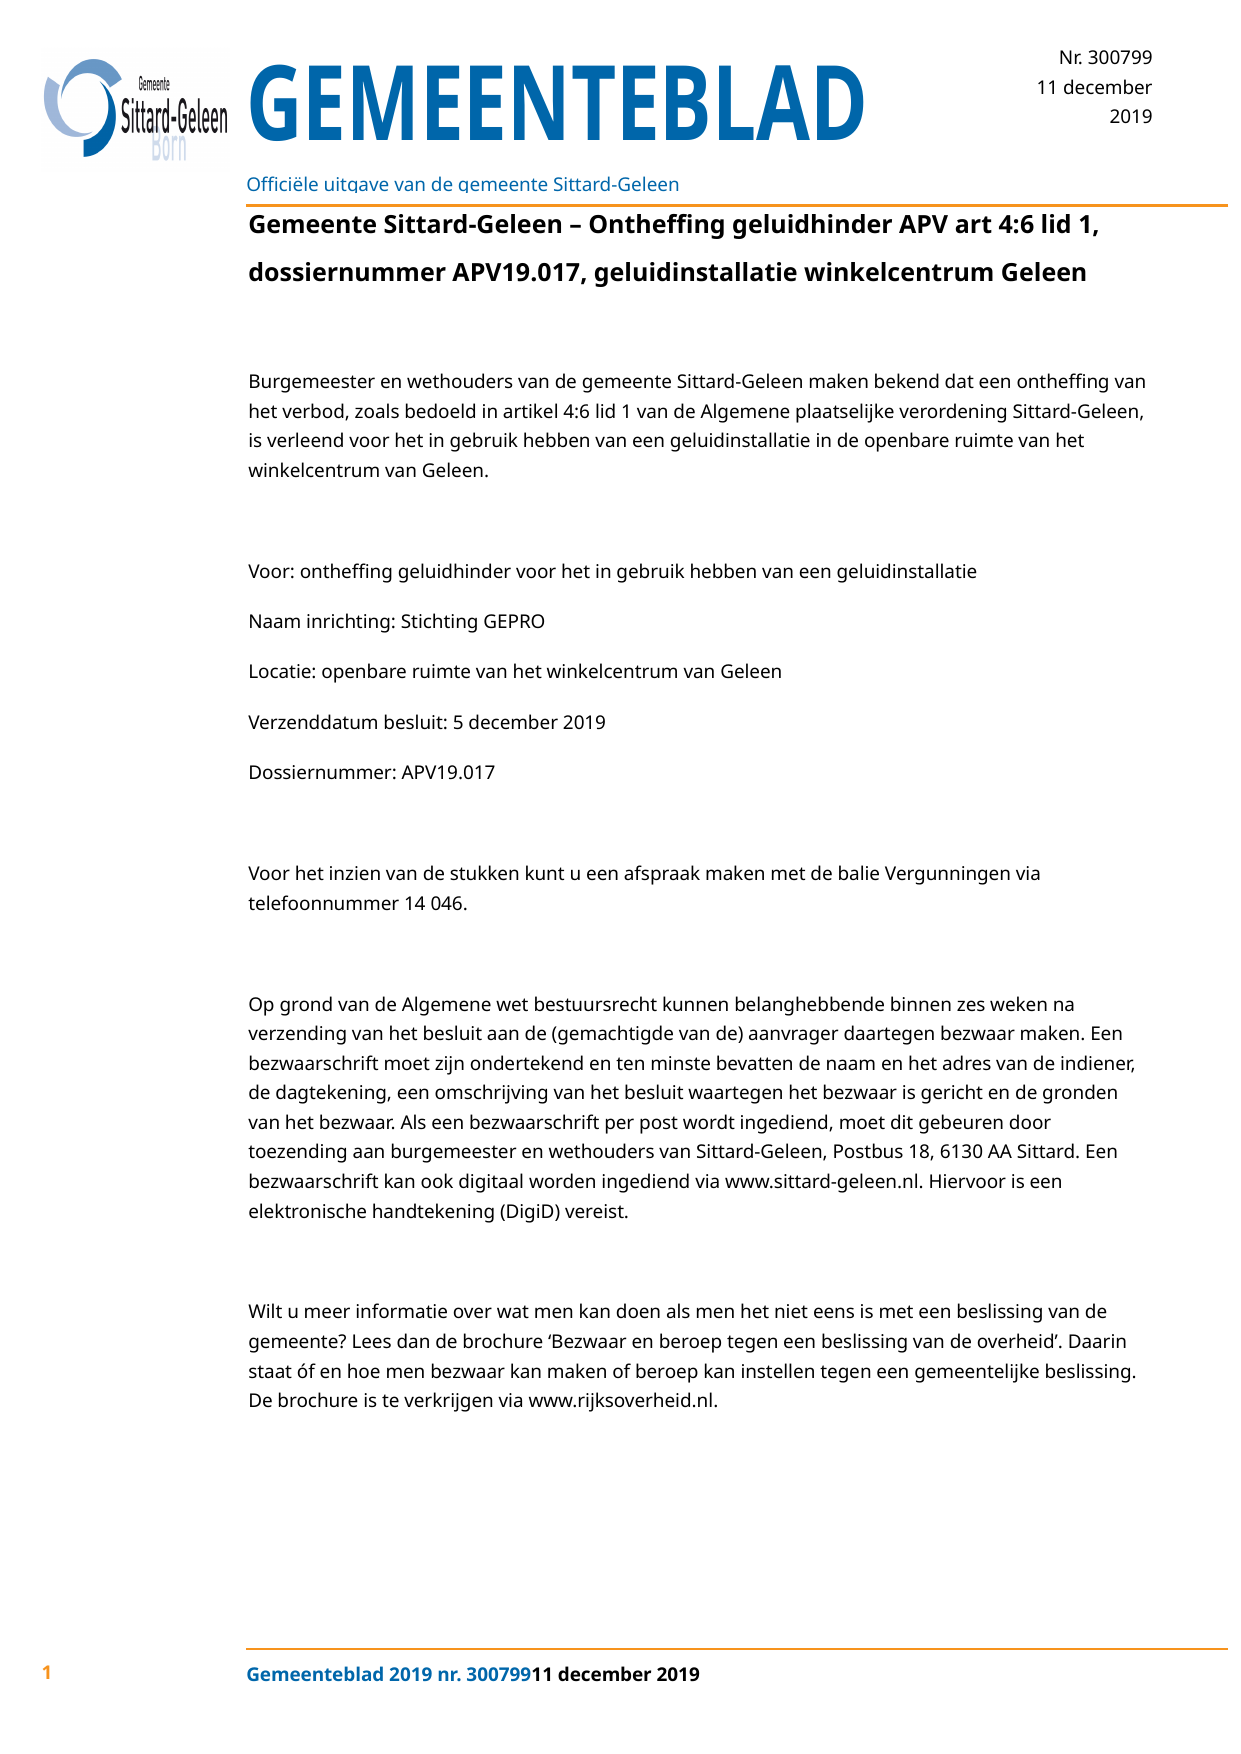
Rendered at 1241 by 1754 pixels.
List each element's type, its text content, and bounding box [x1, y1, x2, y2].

text Verzenddatum besluit: 5 december 2019 [248, 709, 1152, 735]
text Voor het inzien van de stukken kunt u een afspraak maken met de balie Vergunningen via telefoonnummer 14 046. [248, 860, 1152, 916]
text Burgemeester en wethouders van de gemeente Sittard-Geleen maken bekend dat een ontheffing van het verbod, zoals bedoeld in artikel 4:6 lid 1 van de Algemene plaatselijke verordening Sittard-Geleen, is verleend voor het in gebruik hebben van een geluidinstallatie in de openbare ruimte van het winkelcentrum van Geleen. [248, 368, 1152, 483]
text Gemeente Sittard-Geleen – Ontheffing geluidhinder APV art 4:6 lid 1, dossiernummer APV19.017, geluidinstallatie winkelcentrum Geleen [248, 207, 1152, 288]
text Locatie: openbare ruimte van het winkelcentrum van Geleen [248, 659, 1152, 684]
text Op grond van de Algemene wet bestuursrecht kunnen belanghebbende binnen zes weken na verzending van het besluit aan de (gemachtigde van de) aanvrager daartegen bezwaar maken. Een bezwaarschrift moet zijn ondertekend en ten minste bevatten de naam en het adres van de indiener, de dagtekening, een omschrijving van het besluit waartegen het bezwaar is gericht en de gronden van het bezwaar. Als een bezwaarschrift per post wordt ingediend, moet dit gebeuren door toezending aan burgemeester en wethouders van Sittard-Geleen, Postbus 18, 6130 AA Sittard. Een bezwaarschrift kan ook digitaal worden ingediend via www.sittard-geleen.nl. Hiervoor is een elektronische handtekening (DigiD) vereist. [248, 991, 1152, 1224]
picture [41, 47, 231, 172]
text Naam inrichting: Stichting GEPRO [248, 608, 1152, 634]
text Dossiernummer: APV19.017 [248, 759, 1152, 785]
text Wilt u meer informatie over wat men kan doen als men het niet eens is met een beslissing van de gemeente? Lees dan de brochure ‘Bezwaar en beroep tegen een beslissing van de overheid’. Daarin staat óf en hoe men bezwaar kan maken of beroep kan instellen tegen een gemeentelijke beslissing. De brochure is te verkrijgen via www.rijksoverheid.nl. [248, 1299, 1152, 1413]
text Voor: ontheffing geluidhinder voor het in gebruik hebben van een geluidinstallatie [248, 558, 1152, 584]
